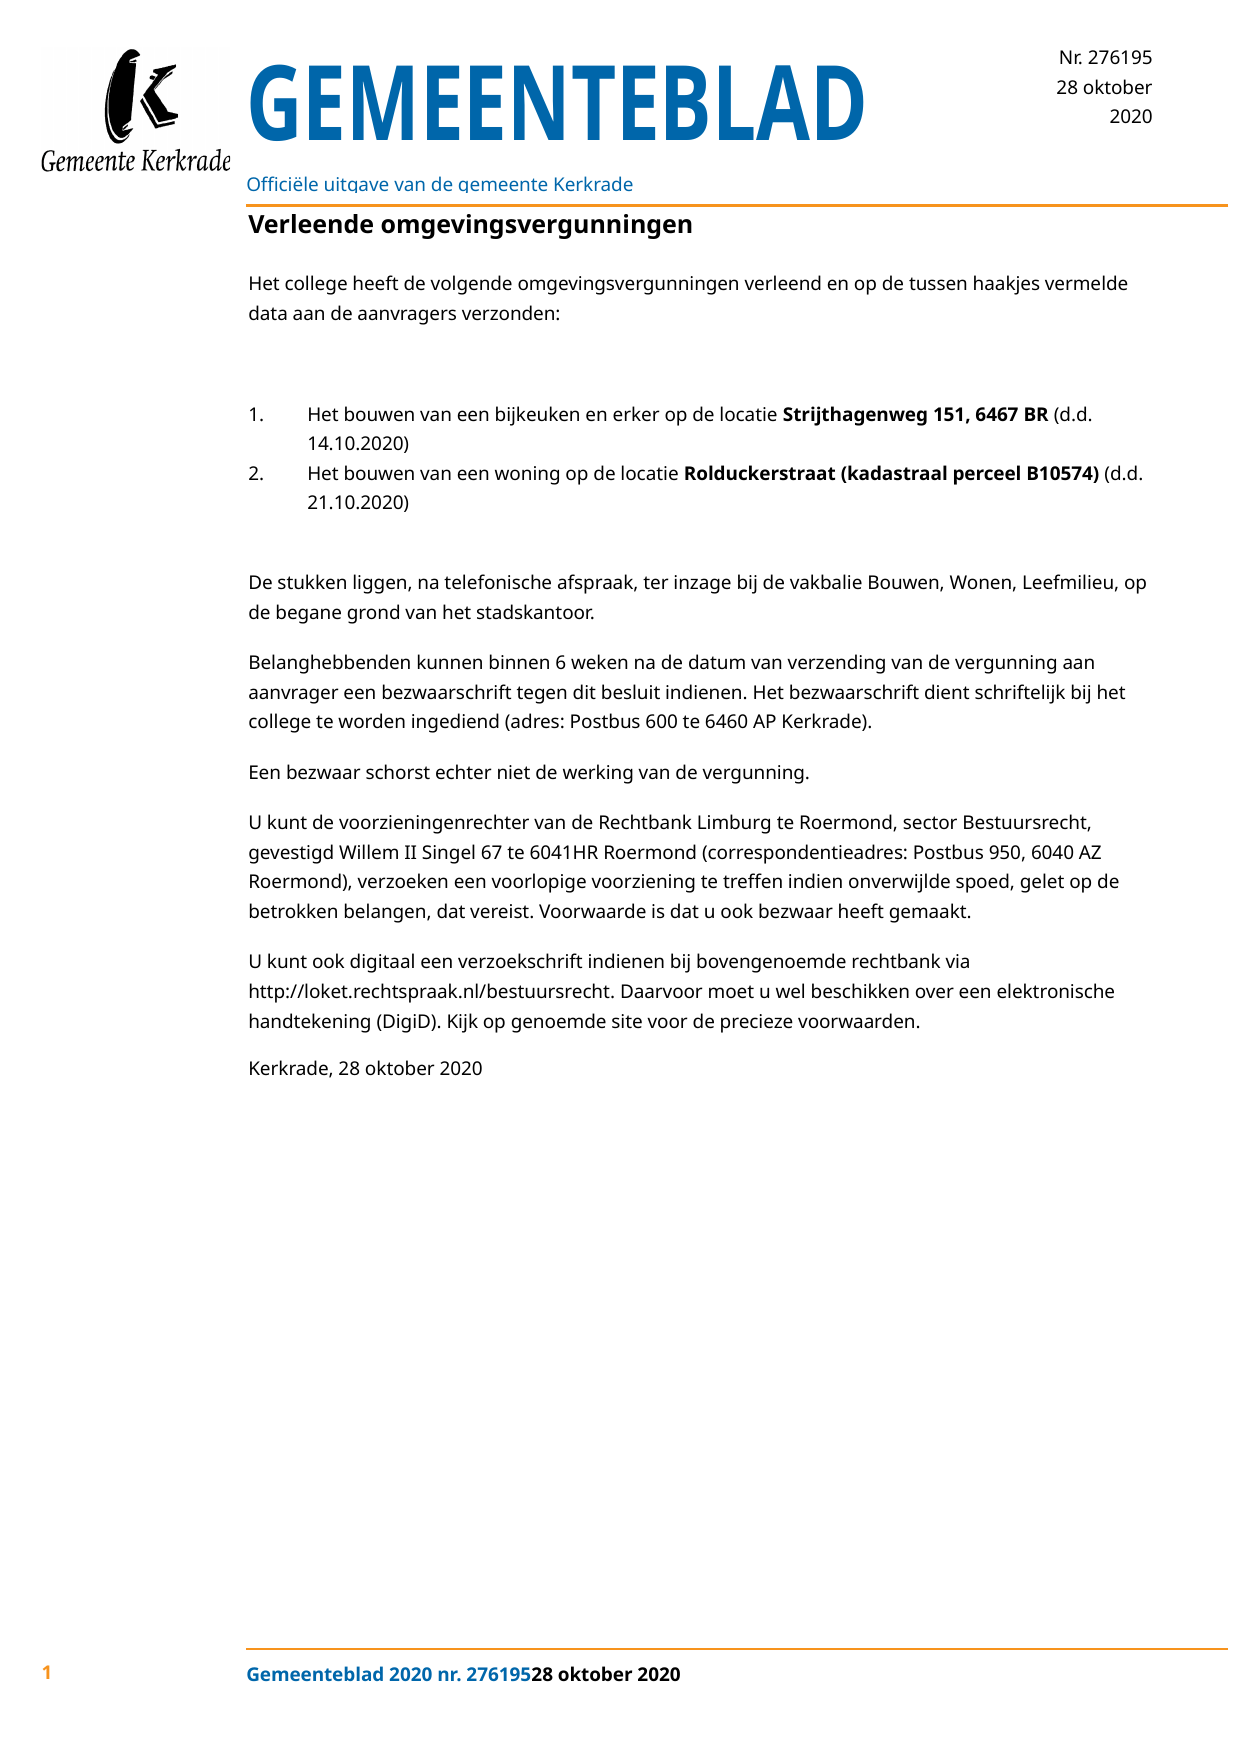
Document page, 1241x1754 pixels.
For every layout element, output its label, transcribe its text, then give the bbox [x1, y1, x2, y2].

list Het bouwen van een bijkeuken en erker op de locatie Strijthagenweg 151, 6467 BR (d.d. 14.10.2020) [248, 401, 1152, 456]
text De stukken liggen, na telefonische afspraak, ter inzage bij de vakbalie Bouwen, Wonen, Leefmilieu, op de begane grond van het stadskantoor. [248, 569, 1152, 625]
text Het college heeft de volgende omgevingsvergunningen verleend en op de tussen haakjes vermelde data aan de aanvragers verzonden: [248, 270, 1152, 326]
picture [41, 47, 231, 172]
list Het bouwen van een woning op de locatie Rolduckerstraat (kadastraal perceel B10574) (d.d. 21.10.2020) [248, 460, 1152, 515]
text Belanghebbenden kunnen binnen 6 weken na de datum van verzending van de vergunning aan aanvrager een bezwaarschrift tegen dit besluit indienen. Het bezwaarschrift dient schriftelijk bij het college te worden ingediend (adres: Postbus 600 te 6460 AP Kerkrade). [248, 649, 1152, 734]
text Een bezwaar schorst echter niet de werking van de vergunning. [248, 759, 1152, 785]
text U kunt de voorzieningenrechter van de Rechtbank Limburg te Roermond, sector Bestuursrecht, gevestigd Willem II Singel 67 te 6041HR Roermond (correspondentieadres: Postbus 950, 6040 AZ Roermond), verzoeken een voorlopige voorziening te treffen indien onverwijlde spoed, gelet op de betrokken belangen, dat vereist. Voorwaarde is dat u ook bezwaar heeft gemaakt. [248, 809, 1152, 924]
text Verleende omgevingsvergunningen [248, 207, 1152, 241]
text U kunt ook digitaal een verzoekschrift indienen bij bovengenoemde rechtbank via http://loket.rechtspraak.nl/bestuursrecht. Daarvoor moet u wel beschikken over een elektronische handtekening (DigiD). Kijk op genoemde site voor de precieze voorwaarden. [248, 949, 1152, 1033]
text Kerkrade, 28 oktober 2020 [248, 1056, 1152, 1081]
